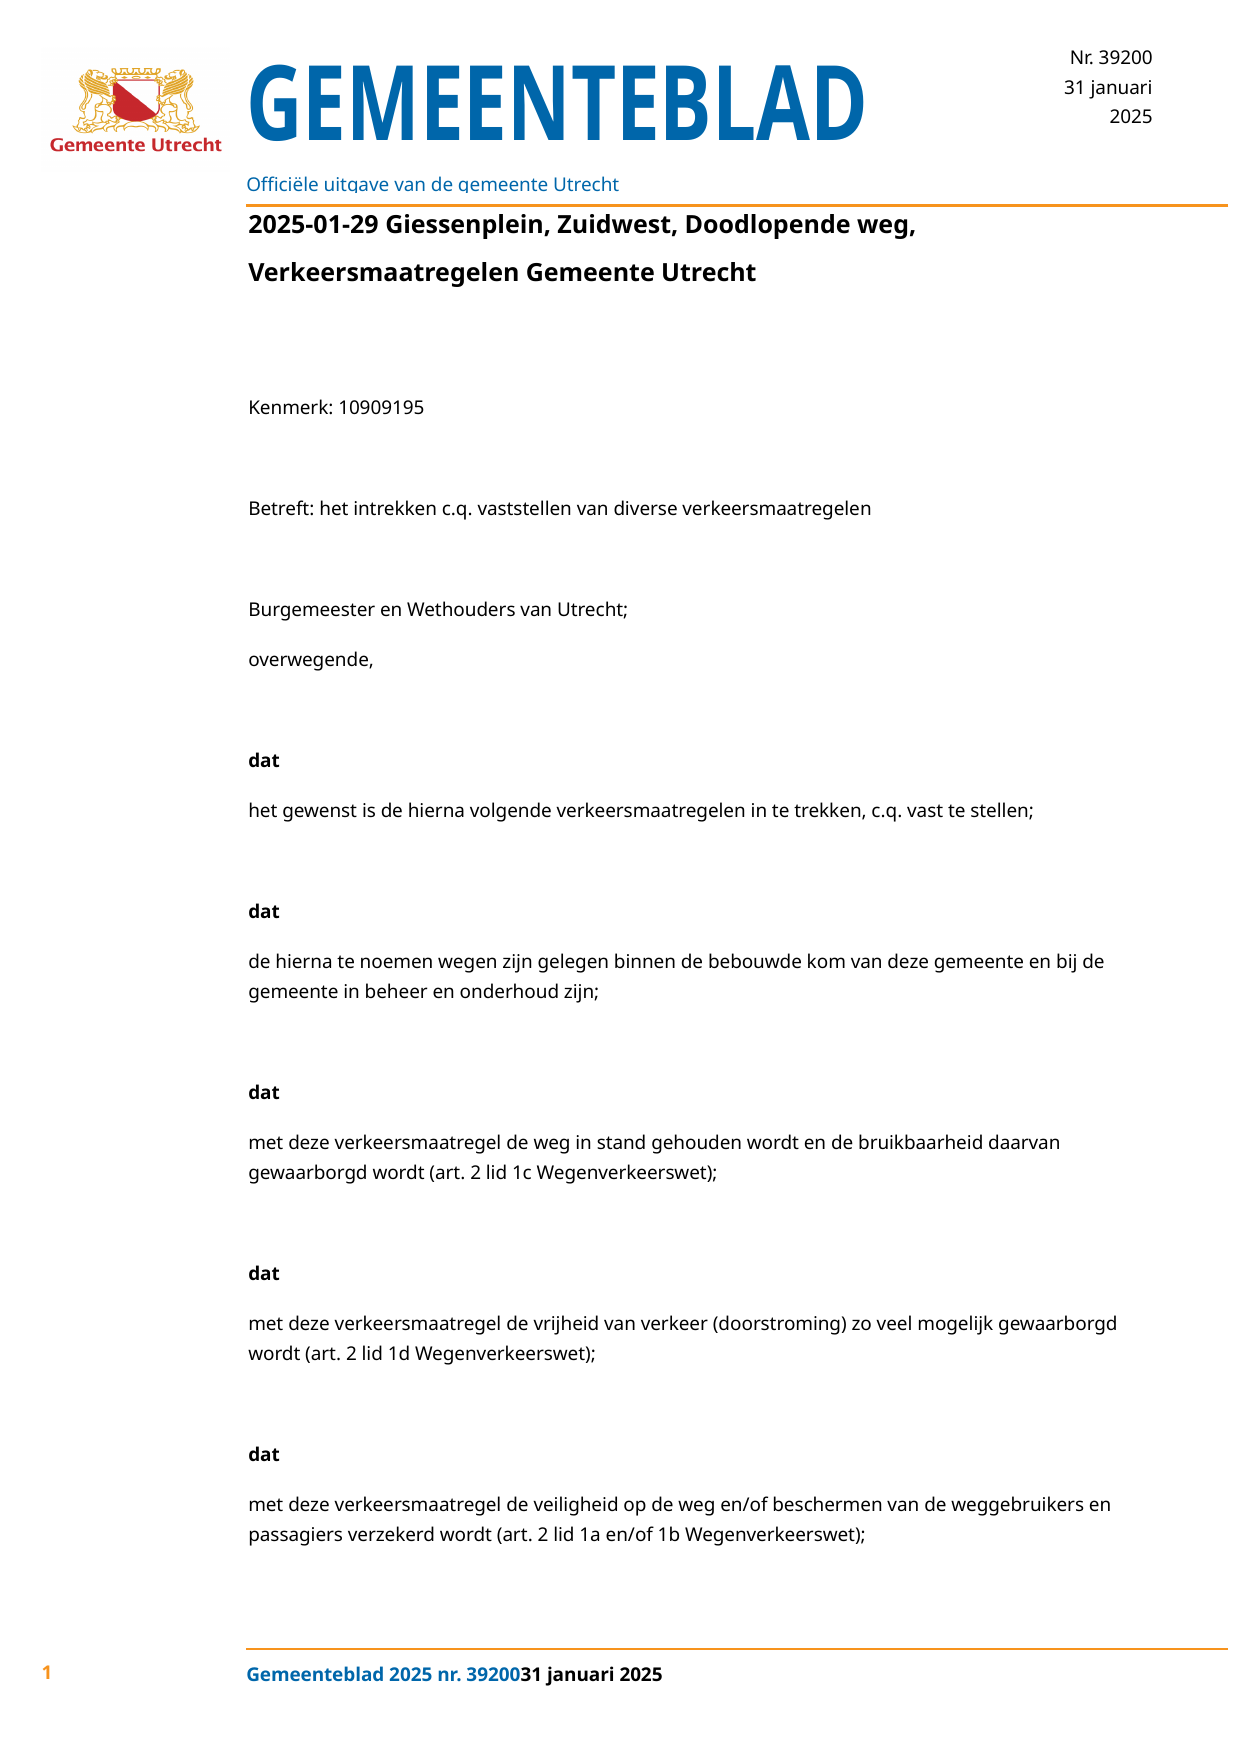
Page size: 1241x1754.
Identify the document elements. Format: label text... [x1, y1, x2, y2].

text met deze verkeersmaatregel de veiligheid op de weg en/of beschermen van de weggebruikers en passagiers verzekerd wordt (art. 2 lid 1a en/of 1b Wegenverkeerswet); [248, 1491, 1152, 1546]
text het gewenst is de hierna volgende verkeersmaatregelen in te trekken, c.q. vast te stellen; [248, 797, 1152, 823]
text de hierna te noemen wegen zijn gelegen binnen de bebouwde kom van deze gemeente en bij de gemeente in beheer en onderhoud zijn; [248, 949, 1152, 1004]
text met deze verkeersmaatregel de weg in stand gehouden wordt en de bruikbaarheid daarvan gewaarborgd wordt (art. 2 lid 1c Wegenverkeerswet); [248, 1129, 1152, 1185]
text met deze verkeersmaatregel de vrijheid van verkeer (doorstroming) zo veel mogelijk gewaarborgd wordt (art. 2 lid 1d Wegenverkeerswet); [248, 1310, 1152, 1366]
text dat [248, 747, 1152, 773]
text dat [248, 898, 1152, 924]
text dat [248, 1079, 1152, 1105]
picture [41, 47, 231, 172]
text Kenmerk: 10909195 [248, 394, 1152, 420]
text Betreft: het intrekken c.q. vaststellen van diverse verkeersmaatregelen [248, 495, 1152, 521]
text dat [248, 1441, 1152, 1466]
text overwegende, [248, 646, 1152, 672]
text dat [248, 1260, 1152, 1286]
text 2025-01-29 Giessenplein, Zuidwest, Doodlopende weg, Verkeersmaatregelen Gemeente Utrecht [248, 207, 1152, 288]
text Burgemeester en Wethouders van Utrecht; [248, 596, 1152, 621]
